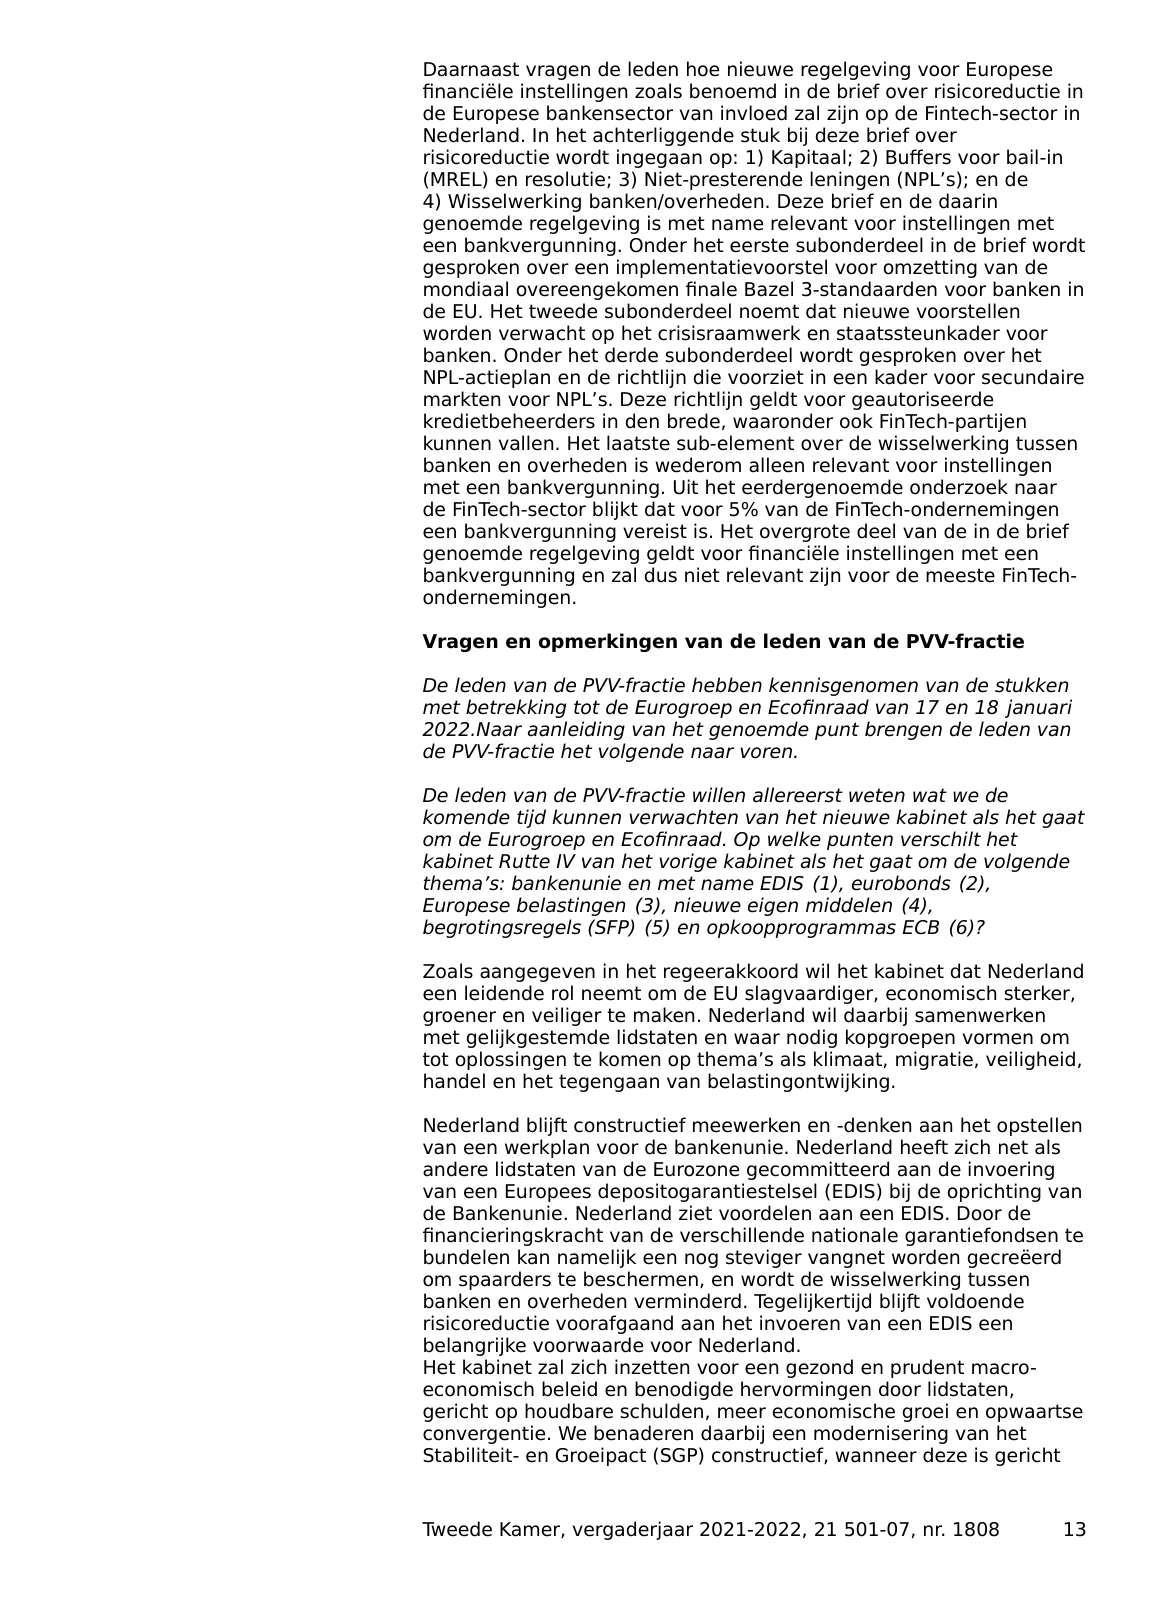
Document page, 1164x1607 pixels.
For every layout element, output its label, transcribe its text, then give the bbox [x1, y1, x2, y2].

text Zoals aangegeven in het regeerakkoord wil het kabinet dat Nederland een leidende rol neemt om de EU slagvaardiger, economisch sterker, groener en veiliger te maken. Nederland wil daarbij samenwerken met gelijkgestemde lidstaten en waar nodig kopgroepen vormen om tot oplossingen te komen op thema’s als klimaat, migratie, veiligheid, handel en het tegengaan van belastingontwijking. [422, 961, 1087, 1093]
text Nederland blijft constructief meewerken en -denken aan het opstellen van een werkplan voor de bankenunie. Nederland heeft zich net als andere lidstaten van de Eurozone gecommitteerd aan de invoering van een Europees depositogarantiestelsel (EDIS) bij de oprichting van de Bankenunie. Nederland ziet voordelen aan een EDIS. Door de financieringskracht van de verschillende nationale garantiefondsen te bundelen kan namelijk een nog steviger vangnet worden gecreëerd om spaarders te beschermen, en wordt de wisselwerking tussen banken en overheden verminderd. Tegelijkertijd blijft voldoende risicoreductie voorafgaand aan het invoeren van een EDIS een belangrijke voorwaarde voor Nederland. [422, 1115, 1087, 1357]
subtitle Vragen en opmerkingen van de leden van de PVV-fractie [422, 631, 1087, 653]
text Het kabinet zal zich inzetten voor een gezond en prudent macro-economisch beleid en benodigde hervormingen door lidstaten, gericht op houdbare schulden, meer economische groei en opwaartse convergentie. We benaderen daarbij een modernisering van het Stabiliteit- en Groeipact (SGP) constructief, wanneer deze is gericht [422, 1357, 1087, 1467]
text De leden van de PVV-fractie hebben kennisgenomen van de stukken met betrekking tot de Eurogroep en Ecofinraad van 17 en 18 januari 2022.Naar aanleiding van het genoemde punt brengen de leden van de PVV-fractie het volgende naar voren. [422, 675, 1087, 763]
text De leden van de PVV-fractie willen allereerst weten wat we de komende tijd kunnen verwachten van het nieuwe kabinet als het gaat om de Eurogroep en Ecofinraad. Op welke punten verschilt het kabinet Rutte IV van het vorige kabinet als het gaat om de volgende thema’s: bankenunie en met name EDIS (1), eurobonds (2), Europese belastingen (3), nieuwe eigen middelen (4), begrotingsregels (SFP) (5) en opkoopprogrammas ECB (6)? [422, 785, 1087, 939]
text Daarnaast vragen de leden hoe nieuwe regelgeving voor Europese financiële instellingen zoals benoemd in de brief over risicoreductie in de Europese bankensector van invloed zal zijn op de Fintech-sector in Nederland. In het achterliggende stuk bij deze brief over risicoreductie wordt ingegaan op: 1) Kapitaal; 2) Buffers voor bail-in (MREL) en resolutie; 3) Niet-presterende leningen (NPL’s); en de 4) Wisselwerking banken/overheden. Deze brief en de daarin genoemde regelgeving is met name relevant voor instellingen met een bankvergunning. Onder het eerste subonderdeel in de brief wordt gesproken over een implementatievoorstel voor omzetting van de mondiaal overeengekomen finale Bazel 3-standaarden voor banken in de EU. Het tweede subonderdeel noemt dat nieuwe voorstellen worden verwacht op het crisisraamwerk en staatssteunkader voor banken. Onder het derde subonderdeel wordt gesproken over het NPL-actieplan en de richtlijn die voorziet in een kader voor secundaire markten voor NPL’s. Deze richtlijn geldt voor geautoriseerde kredietbeheerders in den brede, waaronder ook FinTech-partijen kunnen vallen. Het laatste sub-element over de wisselwerking tussen banken en overheden is wederom alleen relevant voor instellingen met een bankvergunning. Uit het eerdergenoemde onderzoek naar de FinTech-sector blijkt dat voor 5% van de FinTech-ondernemingen een bankvergunning vereist is. Het overgrote deel van de in de brief genoemde regelgeving geldt voor financiële instellingen met een bankvergunning en zal dus niet relevant zijn voor de meeste FinTech-ondernemingen. [422, 59, 1087, 608]
